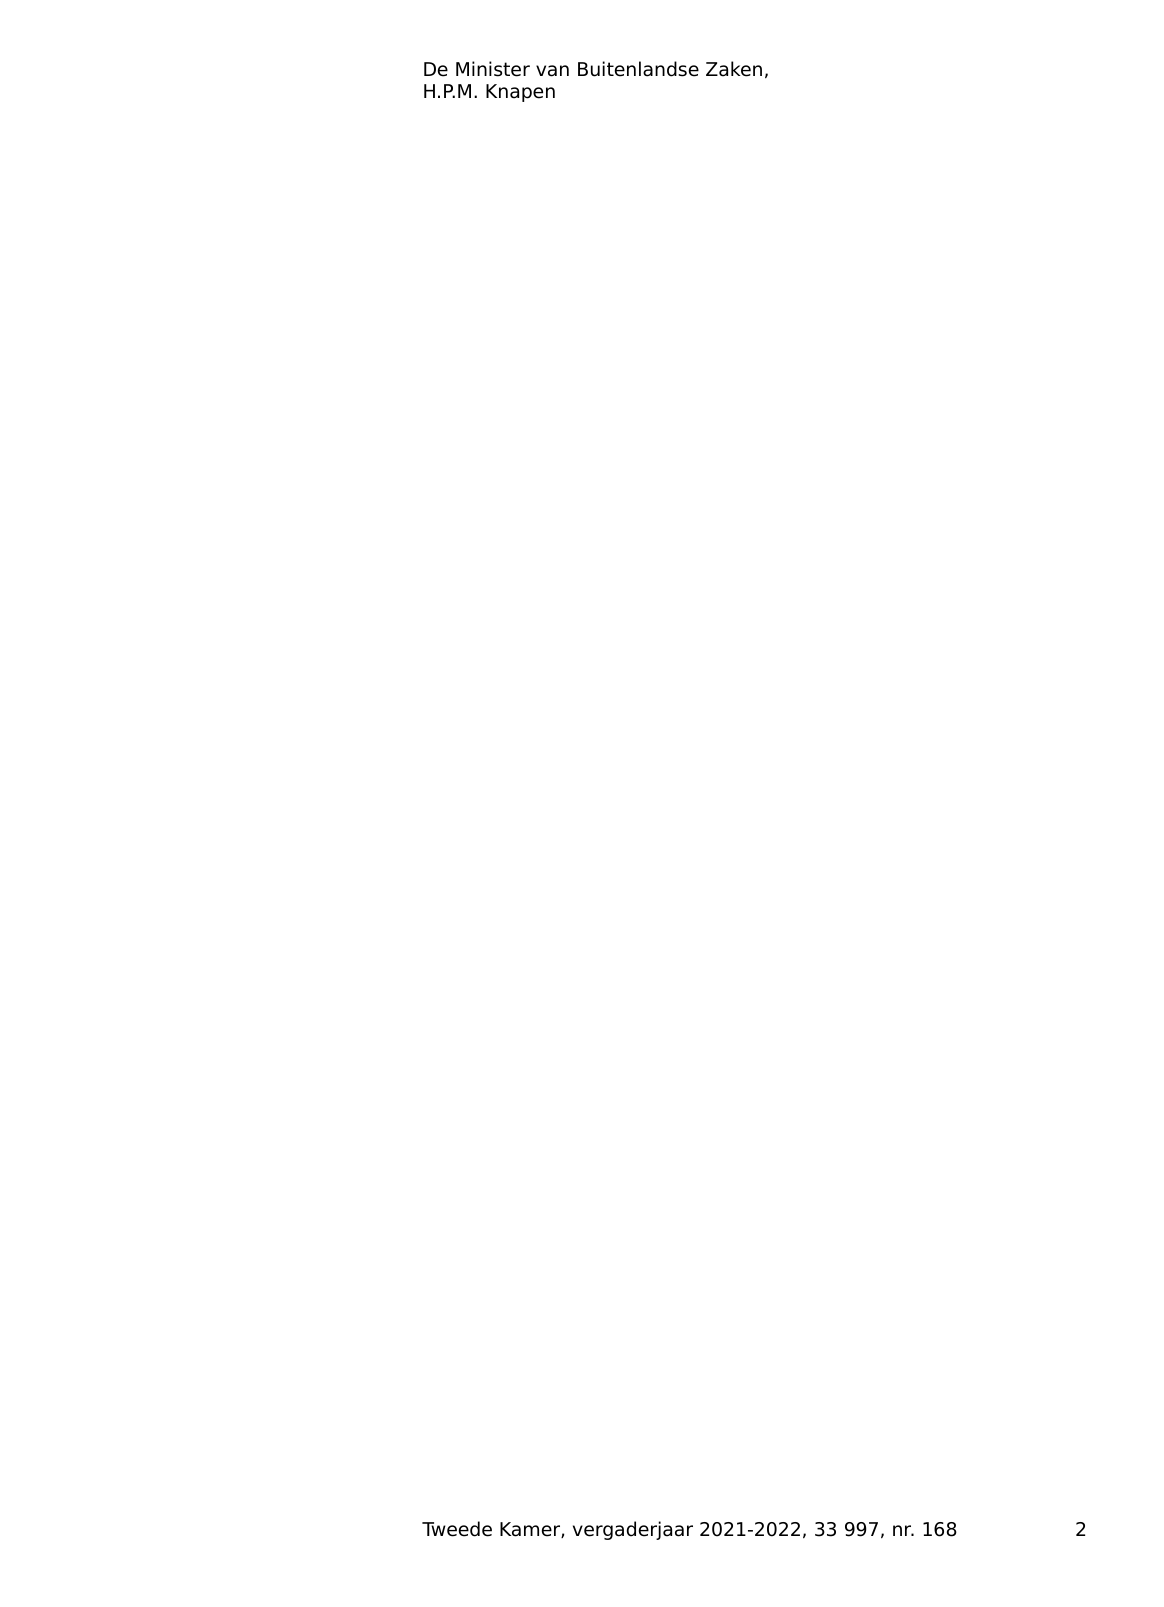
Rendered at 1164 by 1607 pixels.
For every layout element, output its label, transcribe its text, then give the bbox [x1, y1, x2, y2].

text De Minister van Buitenlandse Zaken, H.P.M. Knapen [422, 59, 1087, 103]
